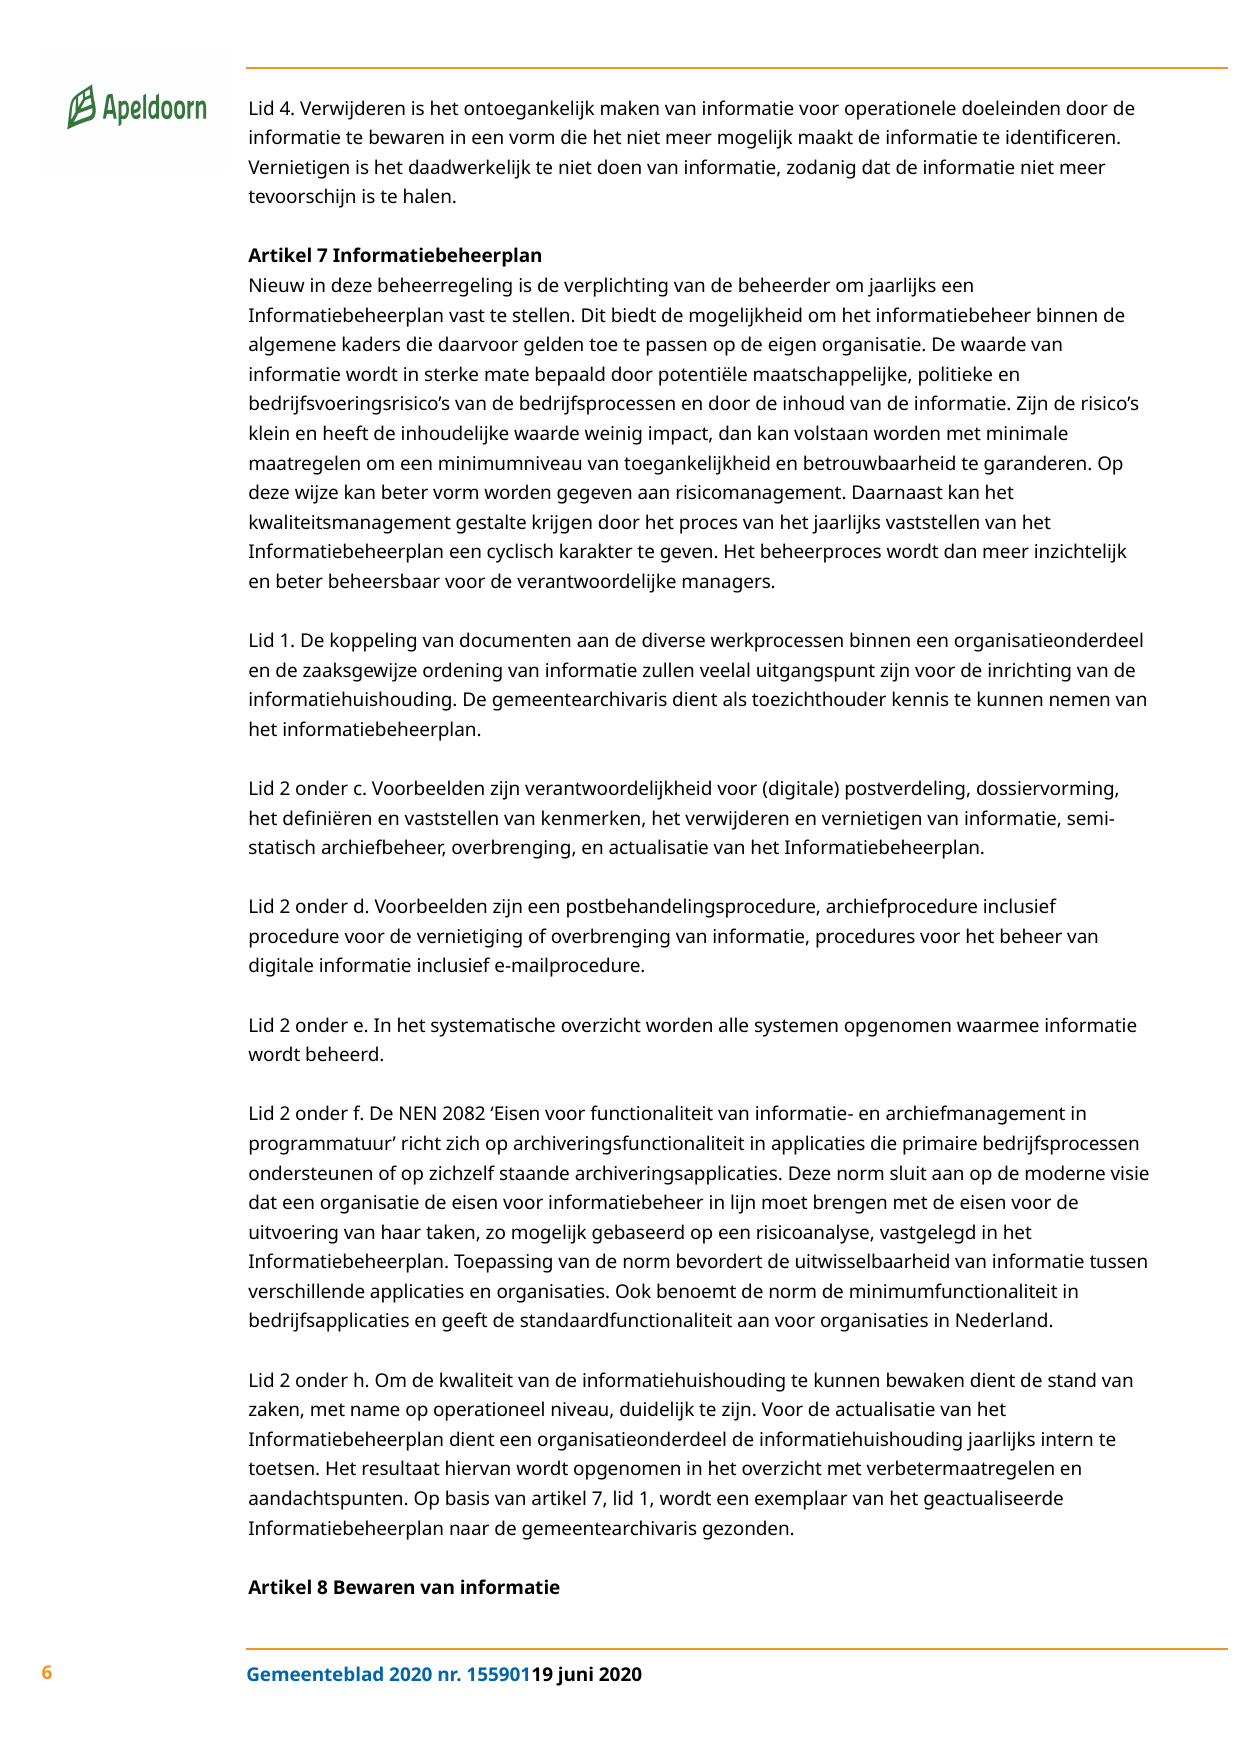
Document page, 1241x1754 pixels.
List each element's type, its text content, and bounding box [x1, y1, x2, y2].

text Lid 4. Verwijderen is het ontoegankelijk maken van informatie voor operationele doeleinden door de informatie te bewaren in een vorm die het niet meer mogelijk maakt de informatie te identificeren. Vernietigen is het daadwerkelijk te niet doen van informatie, zodanig dat de informatie niet meer tevoorschijn is te halen. [248, 95, 1152, 209]
text Lid 2 onder f. De NEN 2082 ‘Eisen voor functionaliteit van informatie- en archiefmanagement in programmatuur’ richt zich op archiveringsfunctionaliteit in applicaties die primaire bedrijfsprocessen ondersteunen of op zichzelf staande archiveringsapplicaties. Deze norm sluit aan op de moderne visie dat een organisatie de eisen voor informatiebeheer in lijn moet brengen met de eisen voor de uitvoering van haar taken, zo mogelijk gebaseerd op een risicoanalyse, vastgelegd in het Informatiebeheerplan. Toepassing van de norm bevordert de uitwisselbaarheid van informatie tussen verschillende applicaties en organisaties. Ook benoemt de norm de minimumfunctionaliteit in bedrijfsapplicaties en geeft de standaardfunctionaliteit aan voor organisaties in Nederland. [248, 1101, 1152, 1333]
text Nieuw in deze beheerregeling is de verplichting van de beheerder om jaarlijks een Informatiebeheerplan vast te stellen. Dit biedt de mogelijkheid om het informatiebeheer binnen de algemene kaders die daarvoor gelden toe te passen op de eigen organisatie. De waarde van informatie wordt in sterke mate bepaald door potentiële maatschappelijke, politieke en bedrijfsvoeringsrisico’s van de bedrijfsprocessen en door de inhoud van de informatie. Zijn de risico’s klein en heeft de inhoudelijke waarde weinig impact, dan kan volstaan worden met minimale maatregelen om een minimumniveau van toegankelijkheid en betrouwbaarheid te garanderen. Op deze wijze kan beter vorm worden gegeven aan risicomanagement. Daarnaast kan het kwaliteitsmanagement gestalte krijgen door het proces van het jaarlijks vaststellen van het Informatiebeheerplan een cyclisch karakter te geven. Het beheerproces wordt dan meer inzichtelijk en beter beheersbaar voor de verantwoordelijke managers. [248, 272, 1152, 594]
text Lid 2 onder c. Voorbeelden zijn verantwoordelijkheid voor (digitale) postverdeling, dossiervorming, het definiëren en vaststellen van kenmerken, het verwijderen en vernietigen van informatie, semi-statisch archiefbeheer, overbrenging, en actualisatie van het Informatiebeheerplan. [248, 775, 1152, 860]
picture [41, 47, 231, 172]
text Lid 2 onder h. Om de kwaliteit van de informatiehuishouding te kunnen bewaken dient de stand van zaken, met name op operationeel niveau, duidelijk te zijn. Voor de actualisatie van het Informatiebeheerplan dient een organisatieonderdeel de informatiehuishouding jaarlijks intern te toetsen. Het resultaat hiervan wordt opgenomen in het overzicht met verbetermaatregelen en aandachtspunten. Op basis van artikel 7, lid 1, wordt een exemplaar van het geactualiseerde Informatiebeheerplan naar de gemeentearchivaris gezonden. [248, 1367, 1152, 1541]
text Artikel 8 Bewaren van informatie [248, 1574, 1152, 1600]
text Lid 2 onder e. In het systematische overzicht worden alle systemen opgenomen waarmee informatie wordt beheerd. [248, 1012, 1152, 1067]
text Artikel 7 Informatiebeheerplan [248, 243, 1152, 268]
text Lid 1. De koppeling van documenten aan de diverse werkprocessen binnen een organisatieonderdeel en de zaaksgewijze ordening van informatie zullen veelal uitgangspunt zijn voor de inrichting van de informatiehuishouding. De gemeentearchivaris dient als toezichthouder kennis te kunnen nemen van het informatiebeheerplan. [248, 627, 1152, 742]
text Lid 2 onder d. Voorbeelden zijn een postbehandelingsprocedure, archiefprocedure inclusief procedure voor de vernietiging of overbrenging van informatie, procedures voor het beheer van digitale informatie inclusief e-mailprocedure. [248, 893, 1152, 978]
